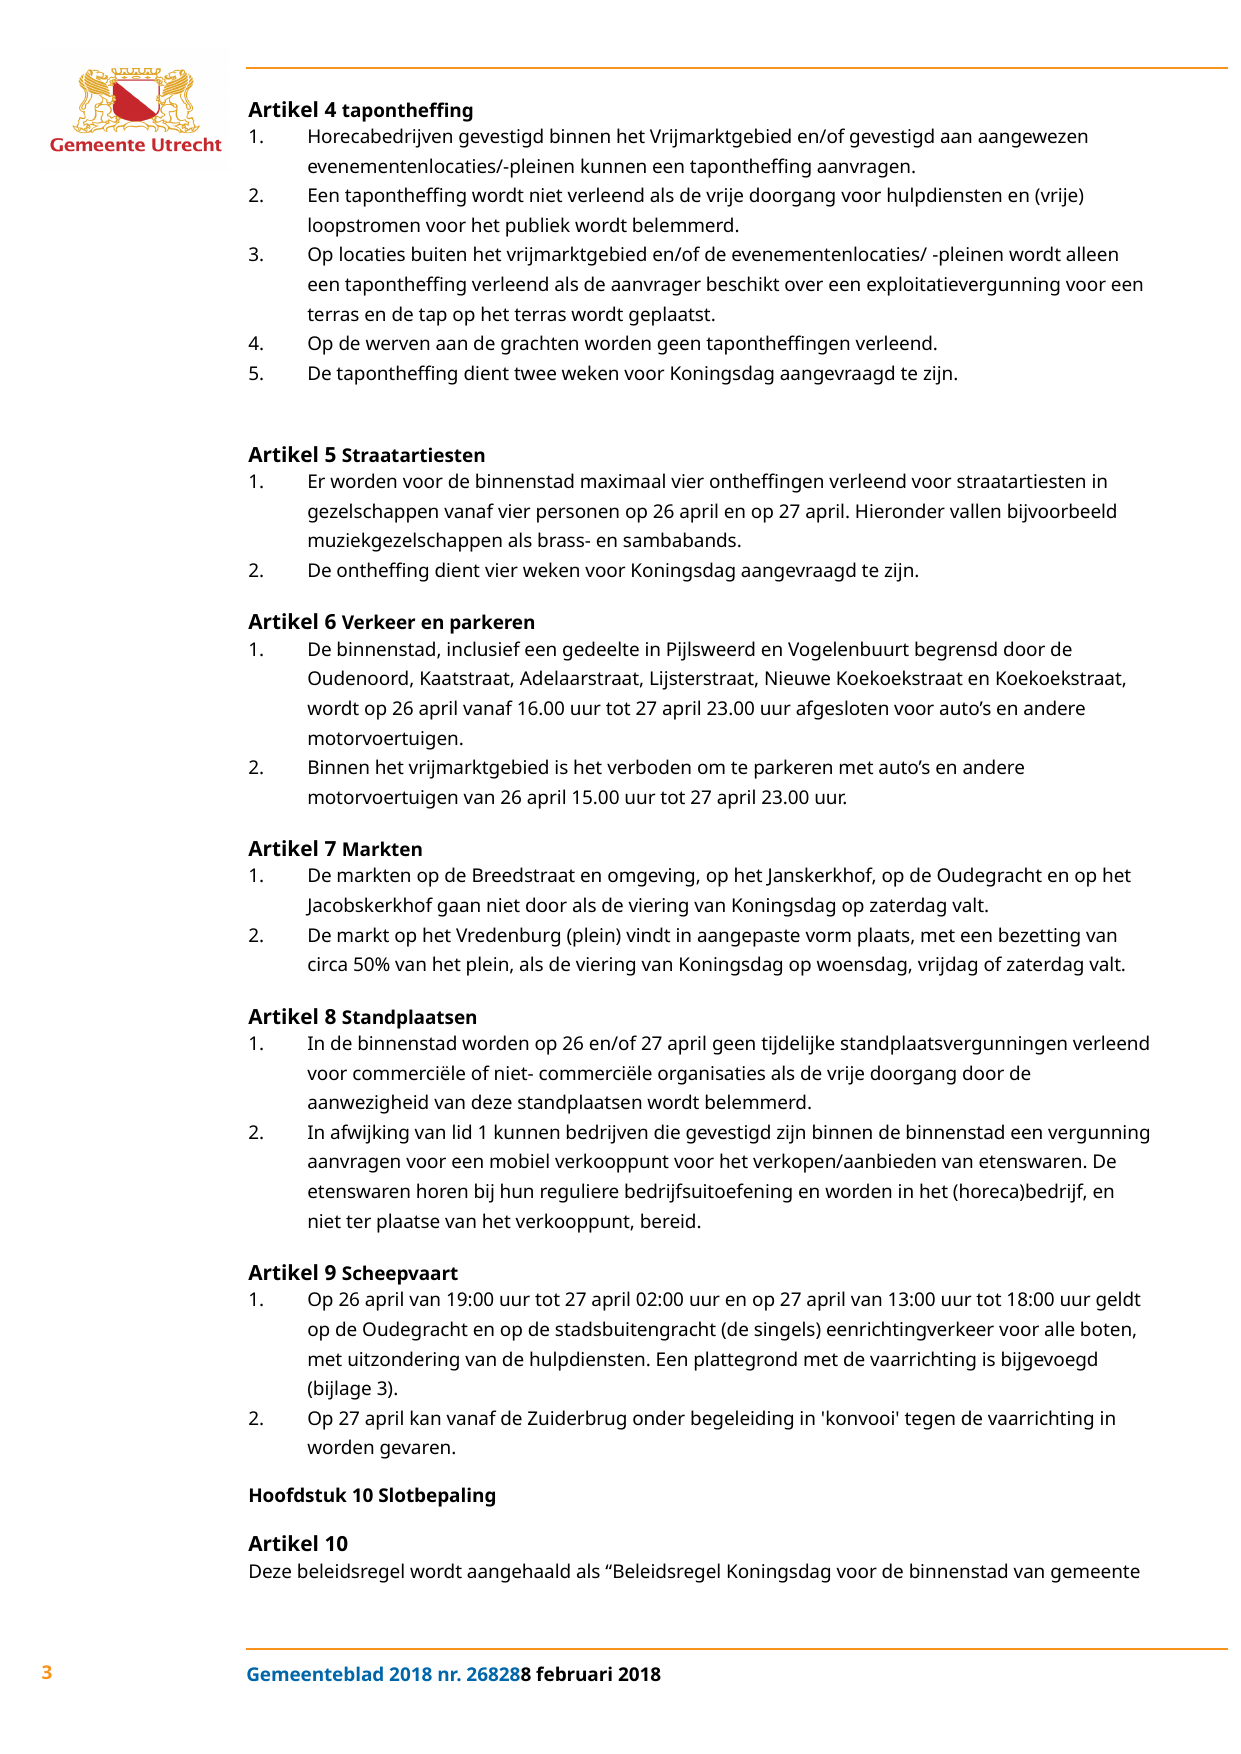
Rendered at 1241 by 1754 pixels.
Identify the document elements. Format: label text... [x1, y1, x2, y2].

text Deze beleidsregel wordt aangehaald als “Beleidsregel Koningsdag voor de binnenstad van gemeente [248, 1558, 1152, 1584]
list In de binnenstad worden op 26 en/of 27 april geen tijdelijke standplaatsvergunningen verleend voor commerciële of niet- commerciële organisaties als de vrije doorgang door de aanwezigheid van deze standplaatsen wordt belemmerd. [248, 1030, 1152, 1115]
text Artikel 9 Scheepvaart [248, 1258, 1152, 1287]
text Artikel 6 Verkeer en parkeren [248, 607, 1152, 636]
list Op locaties buiten het vrijmarktgebied en/of de evenementenlocaties/ -pleinen wordt alleen een tapontheffing verleend als de aanvrager beschikt over een exploitatievergunning voor een terras en de tap op het terras wordt geplaatst. [248, 242, 1152, 326]
text Hoofdstuk 10 Slotbepaling [248, 1480, 1152, 1509]
list De markt op het Vredenburg (plein) vindt in aangepaste vorm plaats, met een bezetting van circa 50% van het plein, als de viering van Koningsdag op woensdag, vrijdag of zaterdag valt. [248, 922, 1152, 977]
list Op 27 april kan vanaf de Zuiderbrug onder begeleiding in 'konvooi' tegen de vaarrichting in worden gevaren. [248, 1405, 1152, 1460]
list De markten op de Breedstraat en omgeving, op het Janskerkhof, op de Oudegracht en op het Jacobskerkhof gaan niet door als de viering van Koningsdag op zaterdag valt. [248, 863, 1152, 918]
list Een tapontheffing wordt niet verleend als de vrije doorgang voor hulpdiensten en (vrije) loopstromen voor het publiek wordt belemmerd. [248, 182, 1152, 238]
list Binnen het vrijmarktgebied is het verboden om te parkeren met auto’s en andere motorvoertuigen van 26 april 15.00 uur tot 27 april 23.00 uur. [248, 754, 1152, 809]
text Artikel 4 tapontheffing [248, 95, 1152, 123]
list De binnenstad, inclusief een gedeelte in Pijlsweerd en Vogelenbuurt begrensd door de Oudenoord, Kaatstraat, Adelaarstraat, Lijsterstraat, Nieuwe Koekoekstraat en Koekoekstraat, wordt op 26 april vanaf 16.00 uur tot 27 april 23.00 uur afgesloten voor auto’s en andere motorvoertuigen. [248, 636, 1152, 750]
list In afwijking van lid 1 kunnen bedrijven die gevestigd zijn binnen de binnenstad een vergunning aanvragen voor een mobiel verkooppunt voor het verkopen/aanbieden van etenswaren. De etenswaren horen bij hun reguliere bedrijfsuitoefening en worden in het (horeca)bedrijf, en niet ter plaatse van het verkooppunt, bereid. [248, 1119, 1152, 1233]
picture [41, 47, 231, 172]
list De tapontheffing dient twee weken voor Koningsdag aangevraagd te zijn. [248, 360, 1152, 386]
list Er worden voor de binnenstad maximaal vier ontheffingen verleend voor straatartiesten in gezelschappen vanaf vier personen op 26 april en op 27 april. Hieronder vallen bijvoorbeeld muziekgezelschappen als brass- en sambabands. [248, 468, 1152, 553]
list Op de werven aan de grachten worden geen tapontheffingen verleend. [248, 330, 1152, 356]
text Artikel 5 Straatartiesten [248, 440, 1152, 468]
text Artikel 8 Standplaatsen [248, 1002, 1152, 1030]
list De ontheffing dient vier weken voor Koningsdag aangevraagd te zijn. [248, 557, 1152, 583]
text Artikel 7 Markten [248, 834, 1152, 863]
text Artikel 10 [248, 1529, 1152, 1558]
list Op 26 april van 19:00 uur tot 27 april 02:00 uur en op 27 april van 13:00 uur tot 18:00 uur geldt op de Oudegracht en op de stadsbuitengracht (de singels) eenrichtingverkeer voor alle boten, met uitzondering van de hulpdiensten. Een plattegrond met de vaarrichting is bijgevoegd (bijlage 3). [248, 1287, 1152, 1401]
list Horecabedrijven gevestigd binnen het Vrijmarktgebied en/of gevestigd aan aangewezen evenementenlocaties/-pleinen kunnen een tapontheffing aanvragen. [248, 123, 1152, 178]
